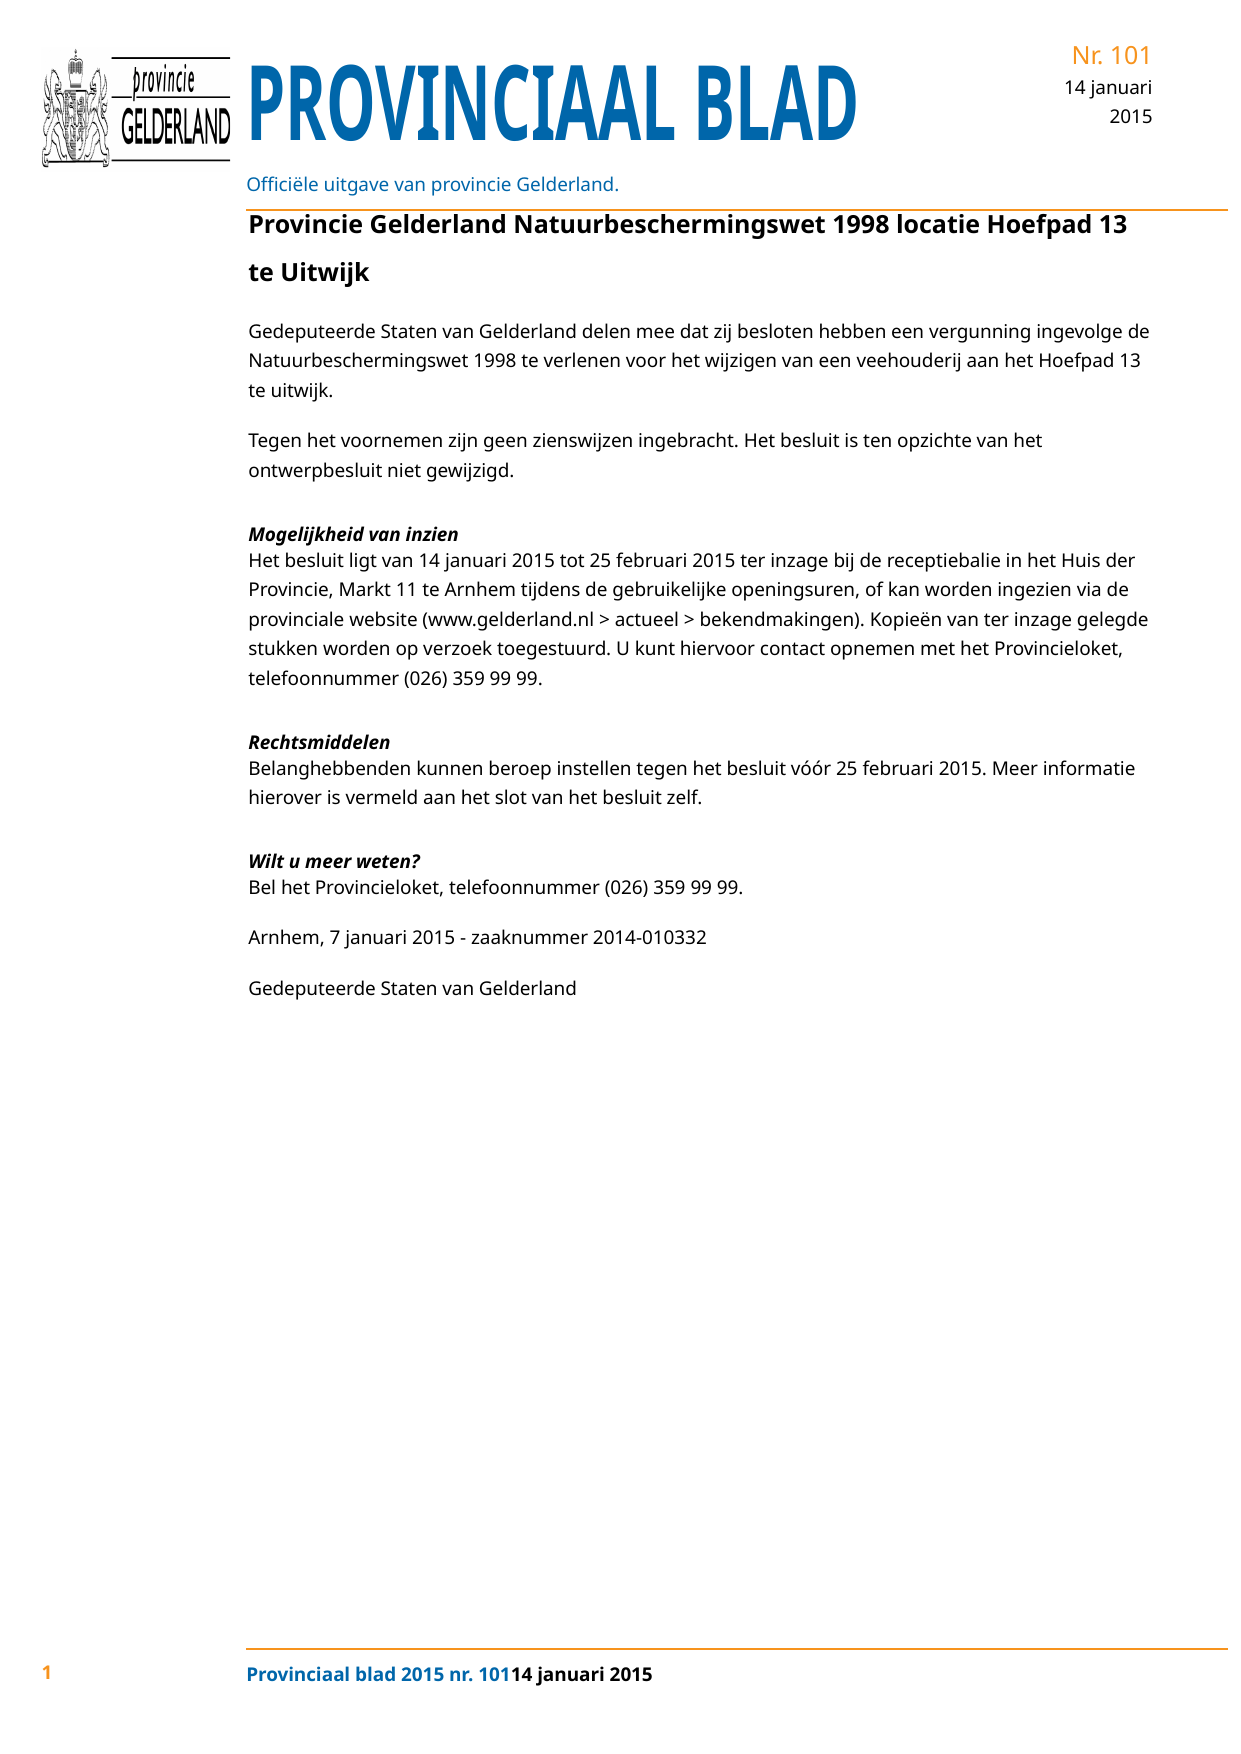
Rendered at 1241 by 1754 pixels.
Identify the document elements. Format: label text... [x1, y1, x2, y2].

text Belanghebbenden kunnen beroep instellen tegen het besluit vóór 25 februari 2015. Meer informatie hierover is vermeld aan het slot van het besluit zelf. [248, 755, 1152, 810]
text Bel het Provincieloket, telefoonnummer (026) 359 99 99. [248, 874, 1152, 900]
text Mogelijkheid van inzien [248, 521, 1152, 547]
picture [41, 47, 231, 172]
text Provincie Gelderland Natuurbeschermingswet 1998 locatie Hoefpad 13 te Uitwijk [248, 211, 1152, 288]
text Gedeputeerde Staten van Gelderland [248, 975, 1152, 1001]
text Tegen het voornemen zijn geen zienswijzen ingebracht. Het besluit is ten opzichte van het ontwerpbesluit niet gewijzigd. [248, 427, 1152, 483]
text Arnhem, 7 januari 2015 - zaaknummer 2014-010332 [248, 924, 1152, 950]
text Gedeputeerde Staten van Gelderland delen mee dat zij besloten hebben een vergunning ingevolge de Natuurbeschermingswet 1998 te verlenen voor het wijzigen van een veehouderij aan het Hoefpad 13 te uitwijk. [248, 318, 1152, 403]
text Het besluit ligt van 14 januari 2015 tot 25 februari 2015 ter inzage bij de receptiebalie in het Huis der Provincie, Markt 11 te Arnhem tijdens de gebruikelijke openingsuren, of kan worden ingezien via de provinciale website (www.gelderland.nl > actueel > bekendmakingen). Kopieën van ter inzage gelegde stukken worden op verzoek toegestuurd. U kunt hiervoor contact opnemen met het Provincieloket, telefoonnummer (026) 359 99 99. [248, 547, 1152, 691]
text Rechtsmiddelen [248, 729, 1152, 755]
text Wilt u meer weten? [248, 848, 1152, 874]
